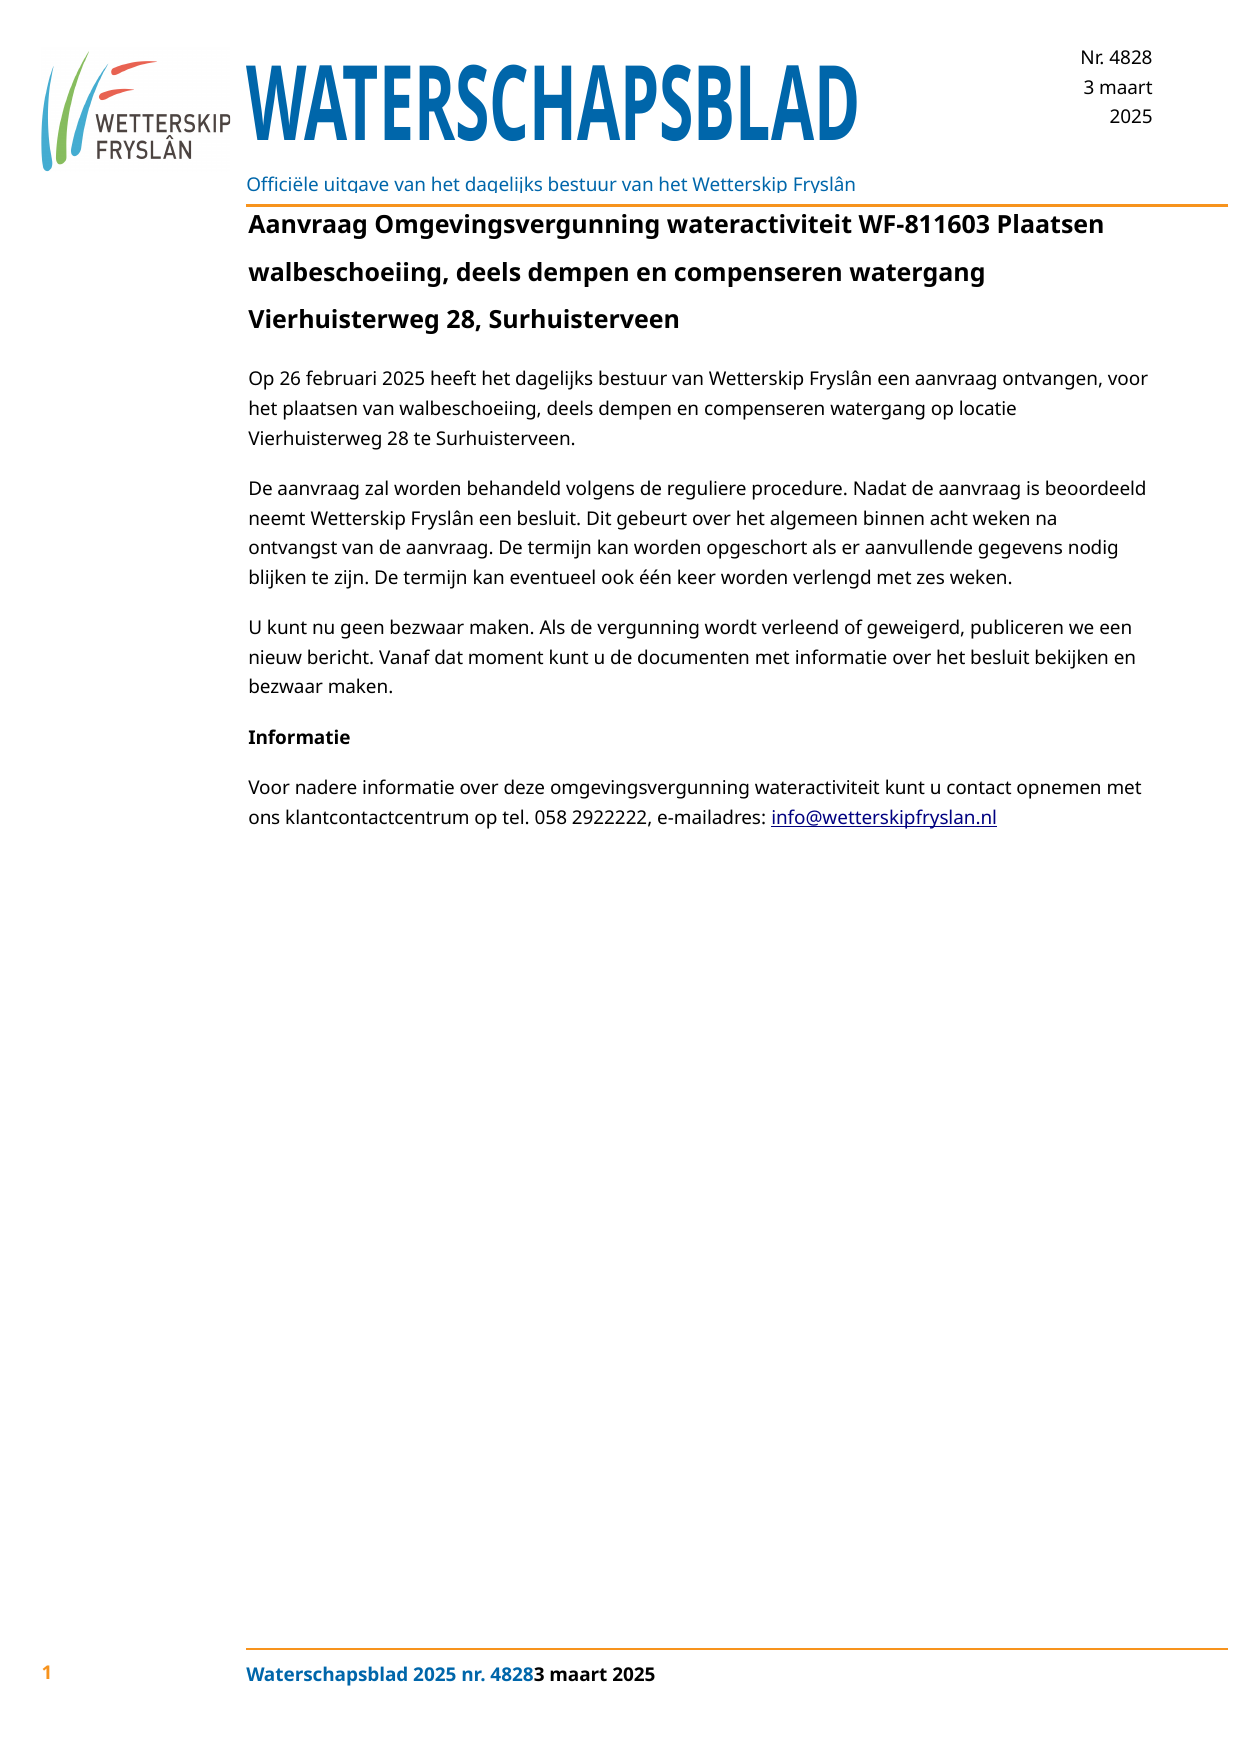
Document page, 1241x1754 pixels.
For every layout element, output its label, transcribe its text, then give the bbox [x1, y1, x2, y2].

text De aanvraag zal worden behandeld volgens de reguliere procedure. Nadat de aanvraag is beoordeeld neemt Wetterskip Fryslân een besluit. Dit gebeurt over het algemeen binnen acht weken na ontvangst van de aanvraag. De termijn kan worden opgeschort als er aanvullende gegevens nodig blijken te zijn. De termijn kan eventueel ook één keer worden verlengd met zes weken. [248, 475, 1152, 589]
picture [41, 47, 231, 172]
text Aanvraag Omgevingsvergunning wateractiviteit WF-811603 Plaatsen walbeschoeiing, deels dempen en compenseren watergang Vierhuisterweg 28, Surhuisterveen [248, 207, 1152, 336]
text Op 26 februari 2025 heeft het dagelijks bestuur van Wetterskip Fryslân een aanvraag ontvangen, voor het plaatsen van walbeschoeiing, deels dempen en compenseren watergang op locatie Vierhuisterweg 28 te Surhuisterveen. [248, 366, 1152, 450]
text Informatie [248, 724, 1152, 749]
text Voor nadere informatie over deze omgevingsvergunning wateractiviteit kunt u contact opnemen met ons klantcontactcentrum op tel. 058 2922222, e-mailadres: info@wetterskipfryslan.nl [248, 774, 1152, 829]
text U kunt nu geen bezwaar maken. Als de vergunning wordt verleend of geweigerd, publiceren we een nieuw bericht. Vanaf dat moment kunt u de documenten met informatie over het besluit bekijken en bezwaar maken. [248, 614, 1152, 699]
